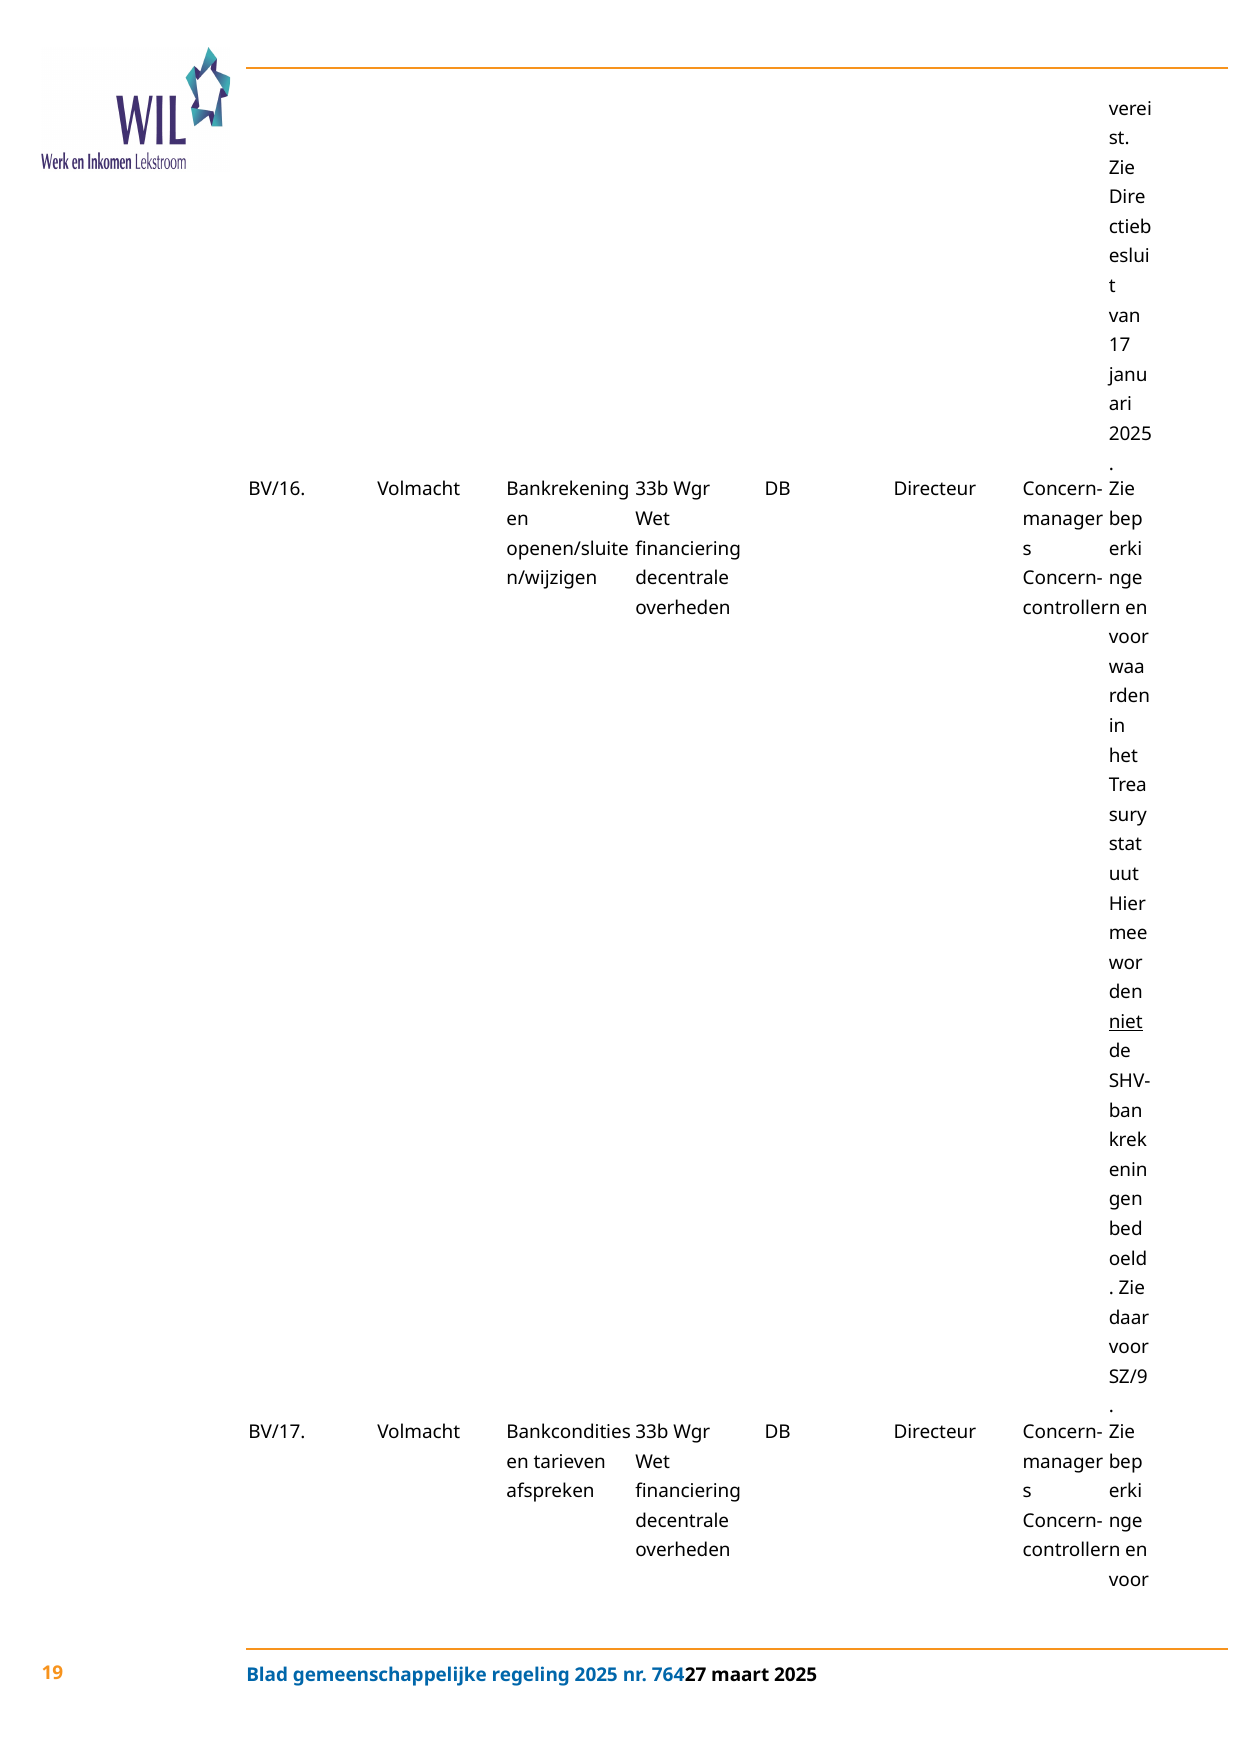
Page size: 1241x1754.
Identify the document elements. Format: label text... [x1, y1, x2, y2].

table_cell BV/16. [248, 476, 377, 1418]
table_cell [506, 95, 635, 476]
table_cell Concern-managers Concern-controller [1023, 1418, 1108, 1592]
picture [41, 47, 231, 172]
table_cell [893, 95, 1022, 476]
table_cell DB [764, 1418, 893, 1592]
table_cell vereist. Zie Directiebesluit van 17 januari 2025. [1109, 95, 1152, 476]
table_cell [248, 95, 377, 476]
table_cell Zie beperkingen en voor [1109, 1418, 1152, 1592]
table_cell Directeur [893, 476, 1022, 1418]
table_cell DB [764, 476, 893, 1418]
table_cell Bankrekeningen openen/sluiten/wijzigen [506, 476, 635, 1418]
table_cell [764, 95, 893, 476]
table_cell [1023, 95, 1108, 476]
table_cell [635, 95, 764, 476]
table_cell Zie beperkingen en voorwaarden in het Treasurystatuut Hiermee worden niet de SHV-bankrekeningen bedoeld. Zie daarvoor SZ/9. [1109, 476, 1152, 1418]
table_cell BV/17. [248, 1418, 377, 1592]
table_cell Bankcondities en tarieven afspreken [506, 1418, 635, 1592]
table_cell Volmacht [377, 1418, 506, 1592]
table_cell 33b Wgr Wet financiering decentrale overheden [635, 476, 764, 1418]
table_cell 33b Wgr Wet financiering decentrale overheden [635, 1418, 764, 1592]
table_cell [377, 95, 506, 476]
table_cell Volmacht [377, 476, 506, 1418]
table_cell Concern-managers Concern-controller [1023, 476, 1108, 1418]
table_cell Directeur [893, 1418, 1022, 1592]
